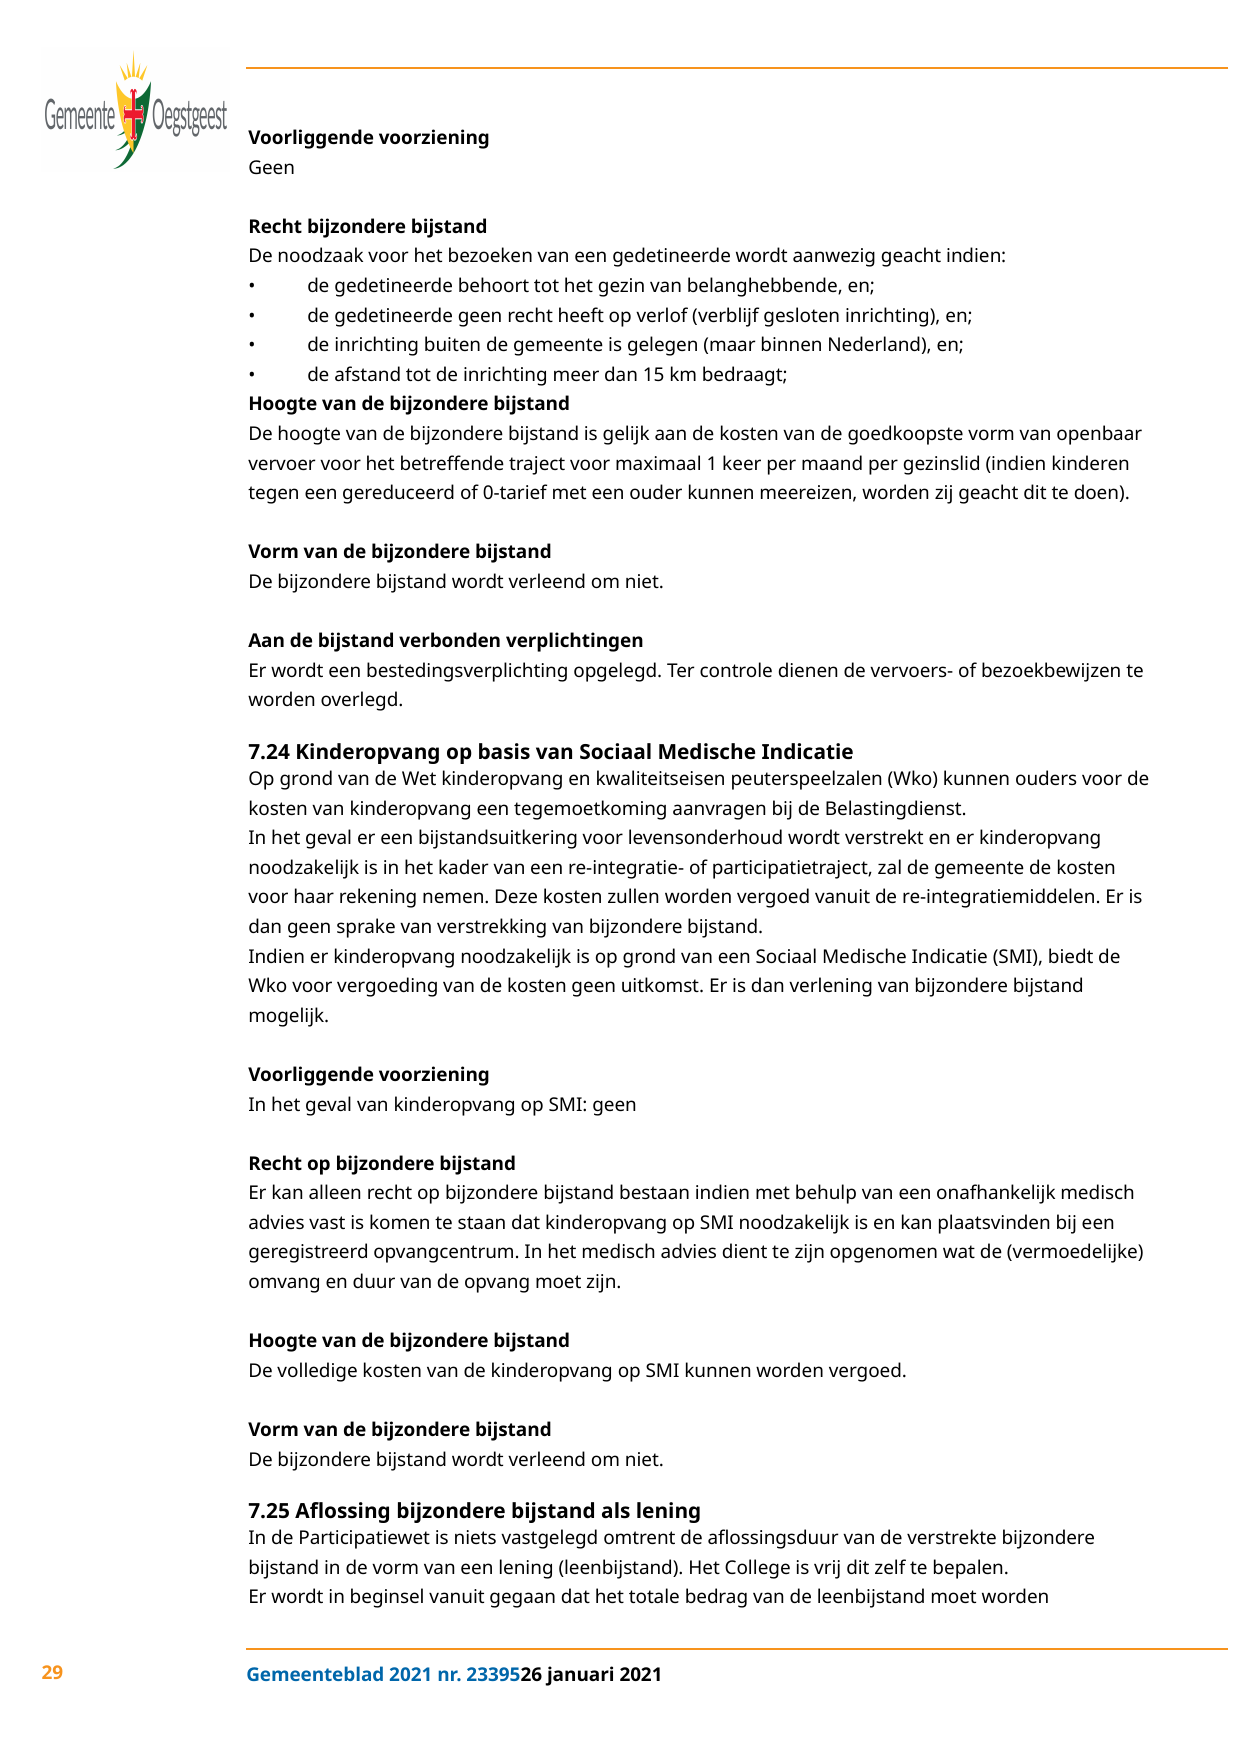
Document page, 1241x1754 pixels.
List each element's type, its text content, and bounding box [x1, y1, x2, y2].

text Hoogte van de bijzondere bijstand [248, 391, 1152, 416]
text In het geval er een bijstandsuitkering voor levensonderhoud wordt verstrekt en er kinderopvang noodzakelijk is in het kader van een re-integratie- of participatietraject, zal de gemeente de kosten voor haar rekening nemen. Deze kosten zullen worden vergoed vanuit de re-integratiemiddelen. Er is dan geen sprake van verstrekking van bijzondere bijstand. [248, 824, 1152, 939]
text Vorm van de bijzondere bijstand [248, 1416, 1152, 1442]
text Voorliggende voorziening [248, 124, 1152, 150]
list de gedetineerde behoort tot het gezin van belanghebbende, en; [248, 272, 1152, 298]
list de afstand tot de inrichting meer dan 15 km bedraagt; [248, 361, 1152, 387]
picture [41, 47, 231, 172]
text De bijzondere bijstand wordt verleend om niet. [248, 568, 1152, 594]
text De volledige kosten van de kinderopvang op SMI kunnen worden vergoed. [248, 1357, 1152, 1383]
text De bijzondere bijstand wordt verleend om niet. [248, 1446, 1152, 1471]
list de inrichting buiten de gemeente is gelegen (maar binnen Nederland), en; [248, 331, 1152, 357]
text Voorliggende voorziening [248, 1061, 1152, 1087]
text 7.25 Aflossing bijzondere bijstand als lening [248, 1496, 1152, 1524]
text Recht op bijzondere bijstand [248, 1150, 1152, 1176]
text De hoogte van de bijzondere bijstand is gelijk aan de kosten van de goedkoopste vorm van openbaar vervoer voor het betreffende traject voor maximaal 1 keer per maand per gezinslid (indien kinderen tegen een gereduceerd of 0-tarief met een ouder kunnen meereizen, worden zij geacht dit te doen). [248, 420, 1152, 505]
text In de Participatiewet is niets vastgelegd omtrent de aflossingsduur van de verstrekte bijzondere bijstand in de vorm van een lening (leenbijstand). Het College is vrij dit zelf te bepalen. [248, 1524, 1152, 1580]
text Geen [248, 154, 1152, 180]
text Indien er kinderopvang noodzakelijk is op grond van een Sociaal Medische Indicatie (SMI), biedt de Wko voor vergoeding van de kosten geen uitkomst. Er is dan verlening van bijzondere bijstand mogelijk. [248, 943, 1152, 1028]
text 7.24 Kinderopvang op basis van Sociaal Medische Indicatie [248, 737, 1152, 765]
text Aan de bijstand verbonden verplichtingen [248, 627, 1152, 653]
text De noodzaak voor het bezoeken van een gedetineerde wordt aanwezig geacht indien: [248, 243, 1152, 268]
text Op grond van de Wet kinderopvang en kwaliteitseisen peuterspeelzalen (Wko) kunnen ouders voor de kosten van kinderopvang een tegemoetkoming aanvragen bij de Belastingdienst. [248, 765, 1152, 821]
text Er wordt een bestedingsverplichting opgelegd. Ter controle dienen de vervoers- of bezoekbewijzen te worden overlegd. [248, 657, 1152, 712]
text Vorm van de bijzondere bijstand [248, 538, 1152, 564]
text Er wordt in beginsel vanuit gegaan dat het totale bedrag van de leenbijstand moet worden [248, 1584, 1152, 1609]
text Hoogte van de bijzondere bijstand [248, 1327, 1152, 1353]
text Recht bijzondere bijstand [248, 213, 1152, 239]
list de gedetineerde geen recht heeft op verlof (verblijf gesloten inrichting), en; [248, 302, 1152, 328]
text Er kan alleen recht op bijzondere bijstand bestaan indien met behulp van een onafhankelijk medisch advies vast is komen te staan dat kinderopvang op SMI noodzakelijk is en kan plaatsvinden bij een geregistreerd opvangcentrum. In het medisch advies dient te zijn opgenomen wat de (vermoedelijke) omvang en duur van de opvang moet zijn. [248, 1179, 1152, 1294]
text In het geval van kinderopvang op SMI: geen [248, 1091, 1152, 1116]
